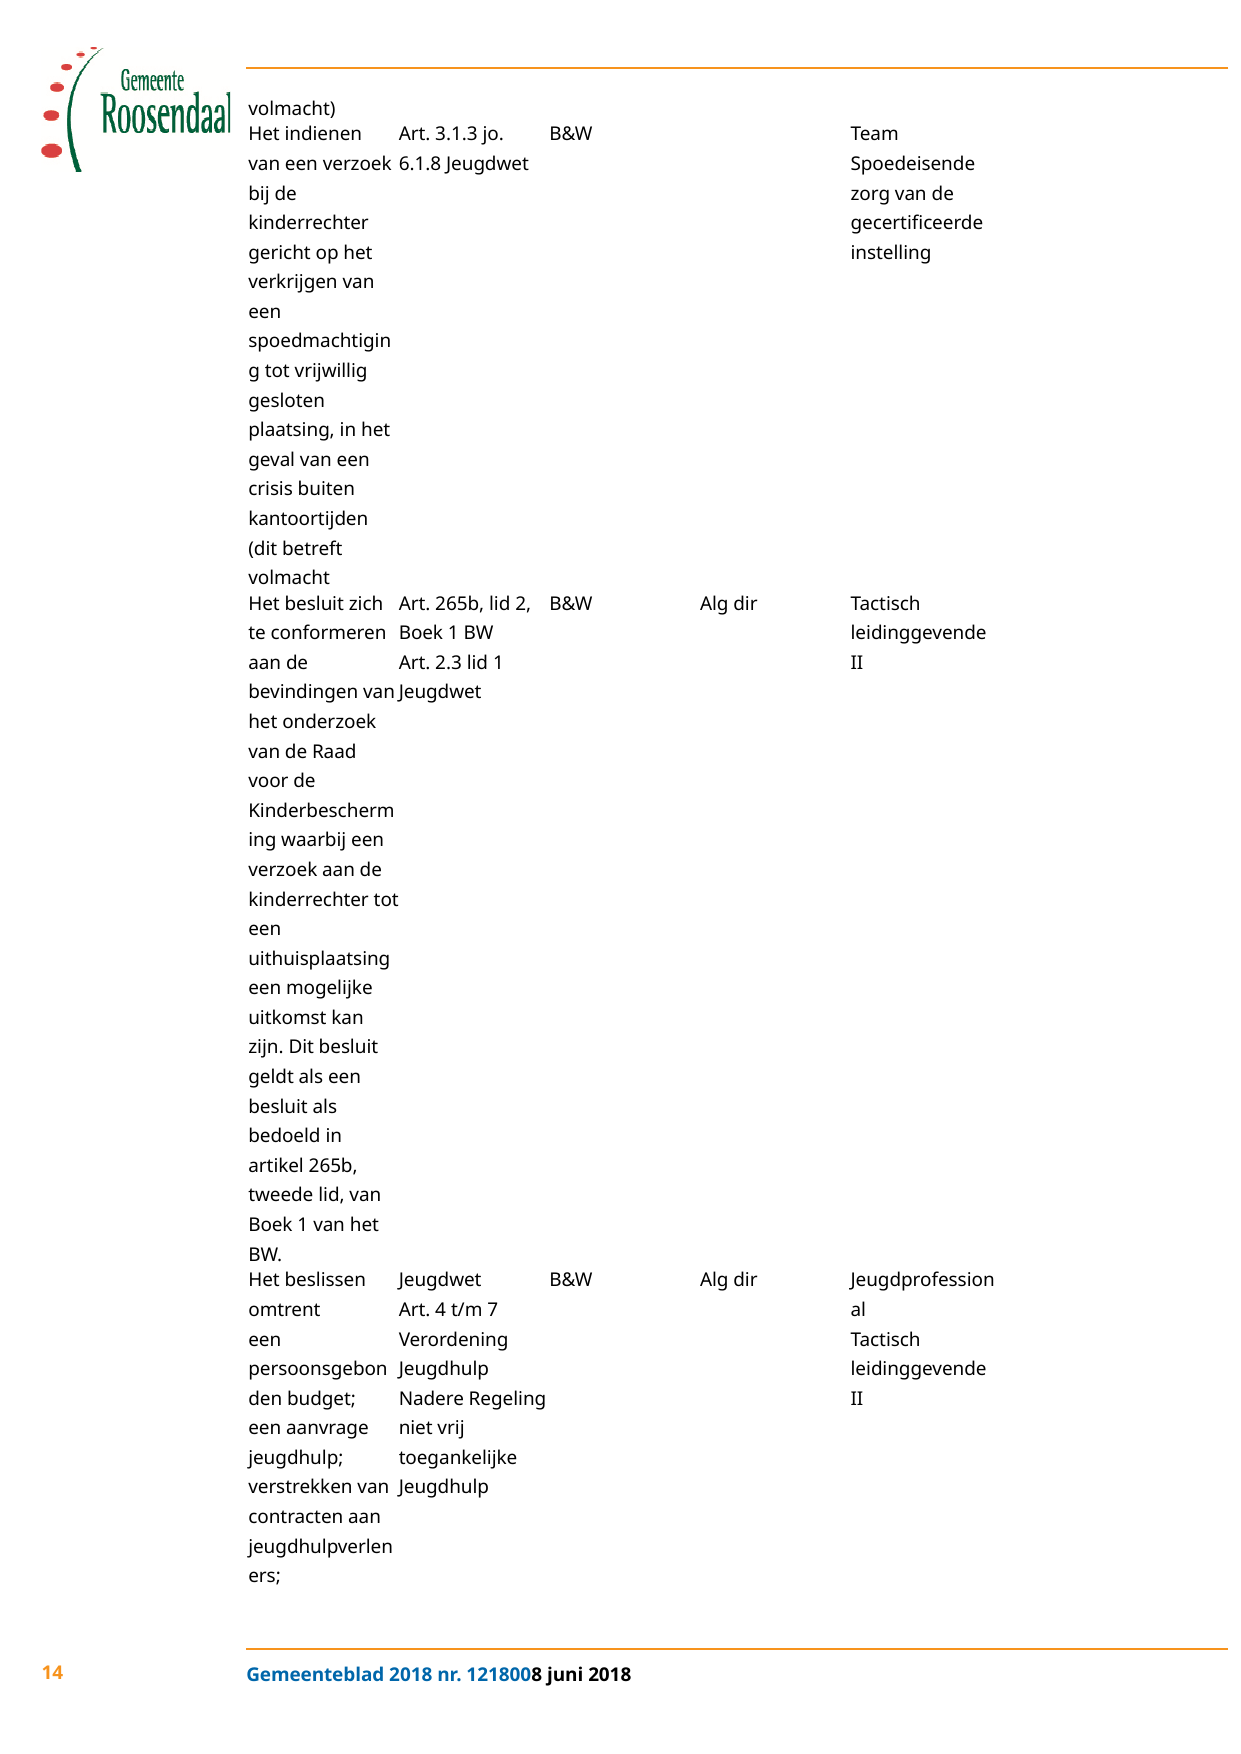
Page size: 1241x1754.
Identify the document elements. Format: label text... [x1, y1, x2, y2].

table_cell [700, 121, 850, 590]
table_cell B&W [549, 121, 700, 590]
table_cell [549, 95, 700, 121]
table_cell Alg dir [700, 590, 850, 1267]
table_cell [1001, 1267, 1152, 1588]
table_cell Jeugdprofessional Tactisch leidinggevende II [850, 1267, 1001, 1588]
picture [41, 47, 231, 172]
table_cell Jeugdwet Art. 4 t/m 7 Verordening Jeugdhulp Nadere Regeling niet vrij toegankelijke Jeugdhulp [399, 1267, 549, 1588]
table_cell volmacht) [248, 95, 398, 121]
table_cell [1001, 121, 1152, 590]
table_cell [399, 95, 549, 121]
table_cell [850, 95, 1001, 121]
table_cell Art. 3.1.3 jo. 6.1.8 Jeugdwet [399, 121, 549, 590]
table_cell Het besluit zich te conformeren aan de bevindingen van het onderzoek van de Raad voor de Kinderbescherming waarbij een verzoek aan de kinderrechter tot een uithuisplaatsing een mogelijke uitkomst kan zijn. Dit besluit geldt als een besluit als bedoeld in artikel 265b, tweede lid, van Boek 1 van het BW. [248, 590, 398, 1267]
table_cell Team Spoedeisende zorg van de gecertificeerde instelling [850, 121, 1001, 590]
table_cell [1001, 95, 1152, 121]
table_cell [700, 95, 850, 121]
table_cell Alg dir [700, 1267, 850, 1588]
table_cell B&W [549, 1267, 700, 1588]
table_cell Tactisch leidinggevende II [850, 590, 1001, 1267]
table_cell [1001, 590, 1152, 1267]
table_cell Het beslissen omtrent een persoonsgebonden budget; een aanvrage jeugdhulp; verstrekken van contracten aan jeugdhulpverleners; [248, 1267, 398, 1588]
table_cell Art. 265b, lid 2, Boek 1 BW Art. 2.3 lid 1 Jeugdwet [399, 590, 549, 1267]
table_cell B&W [549, 590, 700, 1267]
table_cell Het indienen van een verzoek bij de kinderrechter gericht op het verkrijgen van een spoedmachtiging tot vrijwillig gesloten plaatsing, in het geval van een crisis buiten kantoortijden (dit betreft volmacht [248, 121, 398, 590]
